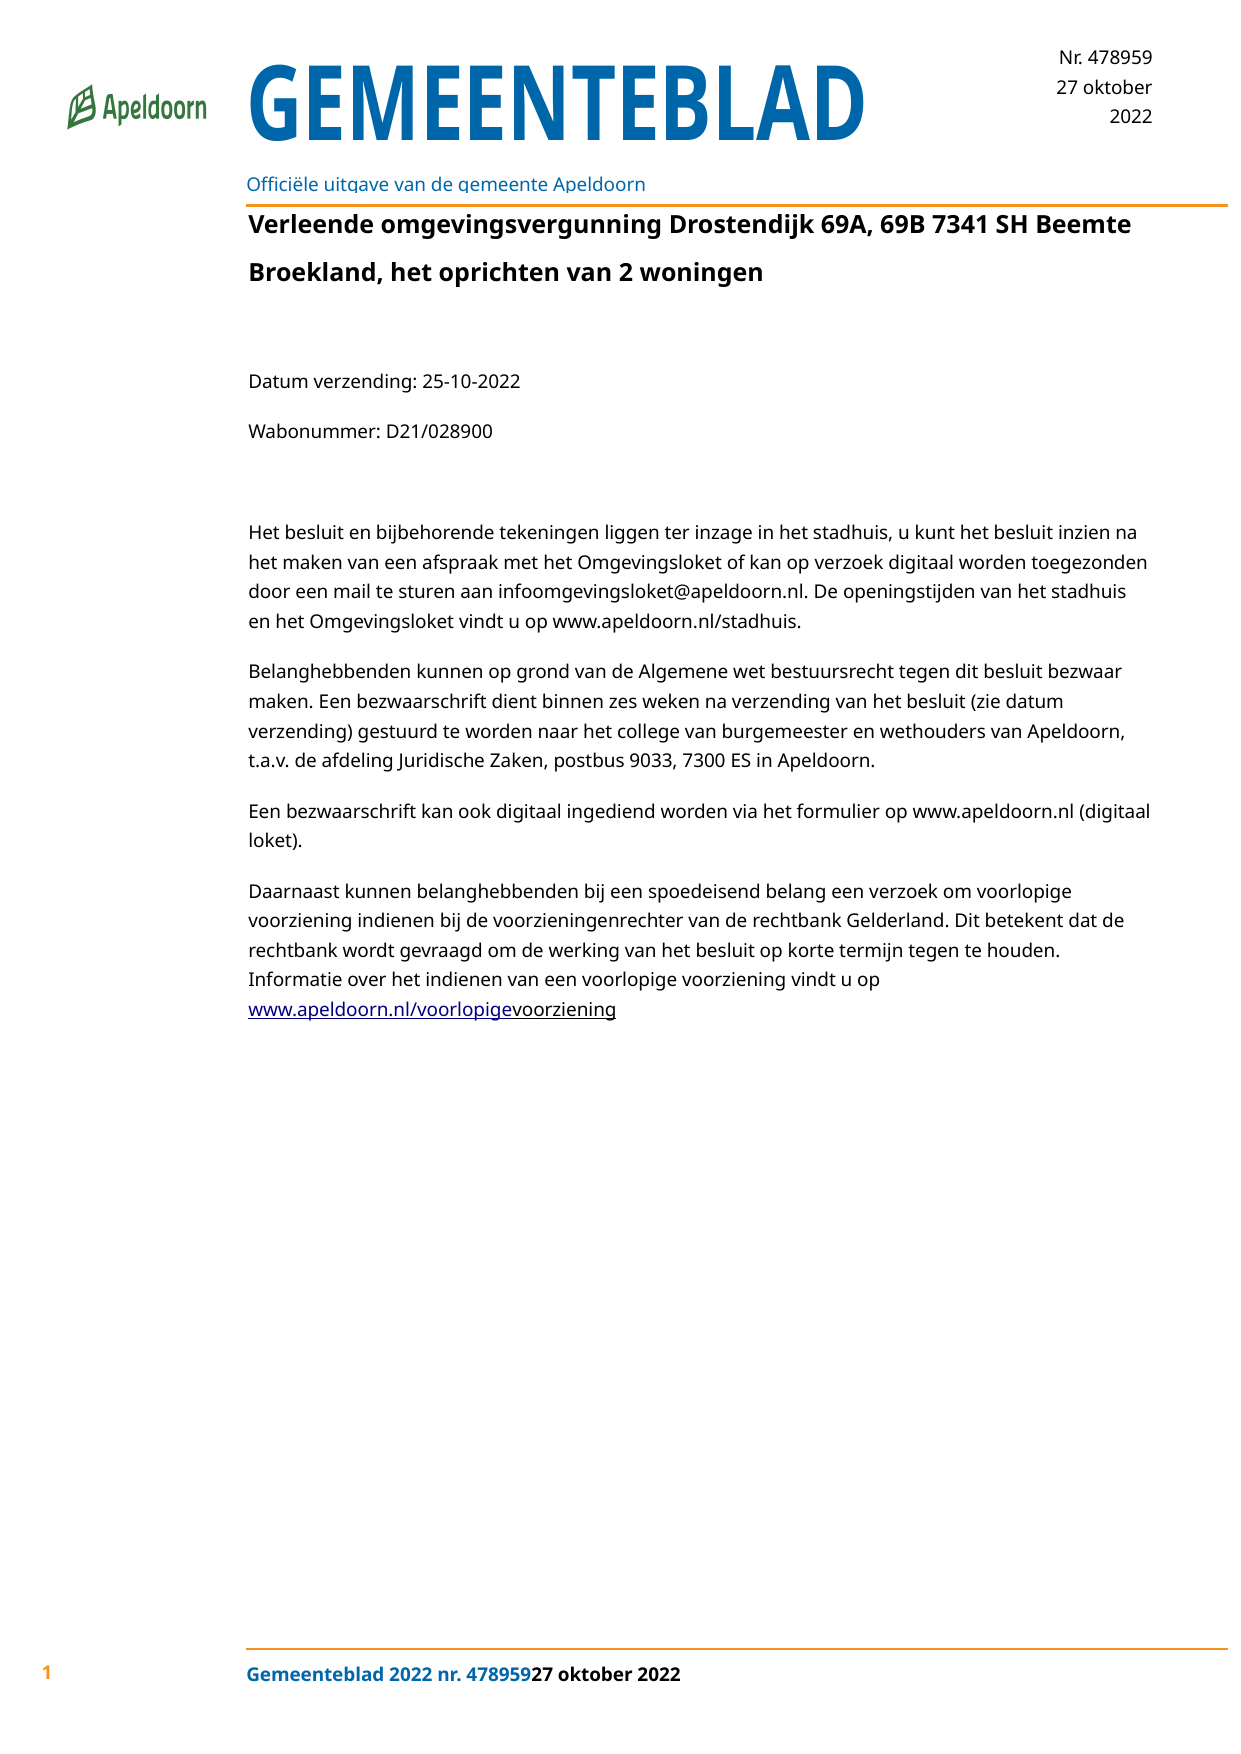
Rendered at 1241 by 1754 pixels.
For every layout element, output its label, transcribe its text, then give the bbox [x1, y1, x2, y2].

picture [41, 47, 231, 172]
text Daarnaast kunnen belanghebbenden bij een spoedeisend belang een verzoek om voorlopige voorziening indienen bij de voorzieningenrechter van de rechtbank Gelderland. Dit betekent dat de rechtbank wordt gevraagd om de werking van het besluit op korte termijn tegen te houden. Informatie over het indienen van een voorlopige voorziening vindt u op www.apeldoorn.nl/voorlopigevoorziening [248, 878, 1152, 1022]
text Verleende omgevingsvergunning Drostendijk 69A, 69B 7341 SH Beemte Broekland, het oprichten van 2 woningen [248, 207, 1152, 288]
text Datum verzending: 25-10-2022 [248, 368, 1152, 394]
text Een bezwaarschrift kan ook digitaal ingediend worden via het formulier op www.apeldoorn.nl (digitaal loket). [248, 798, 1152, 853]
text Belanghebbenden kunnen op grond van de Algemene wet bestuursrecht tegen dit besluit bezwaar maken. Een bezwaarschrift dient binnen zes weken na verzending van het besluit (zie datum verzending) gestuurd te worden naar het college van burgemeester en wethouders van Apeldoorn, t.a.v. de afdeling Juridische Zaken, postbus 9033, 7300 ES in Apeldoorn. [248, 659, 1152, 773]
text Wabonummer: D21/028900 [248, 419, 1152, 444]
text Het besluit en bijbehorende tekeningen liggen ter inzage in het stadhuis, u kunt het besluit inzien na het maken van een afspraak met het Omgevingsloket of kan op verzoek digitaal worden toegezonden door een mail te sturen aan infoomgevingsloket@apeldoorn.nl. De openingstijden van het stadhuis en het Omgevingsloket vindt u op www.apeldoorn.nl/stadhuis. [248, 519, 1152, 634]
